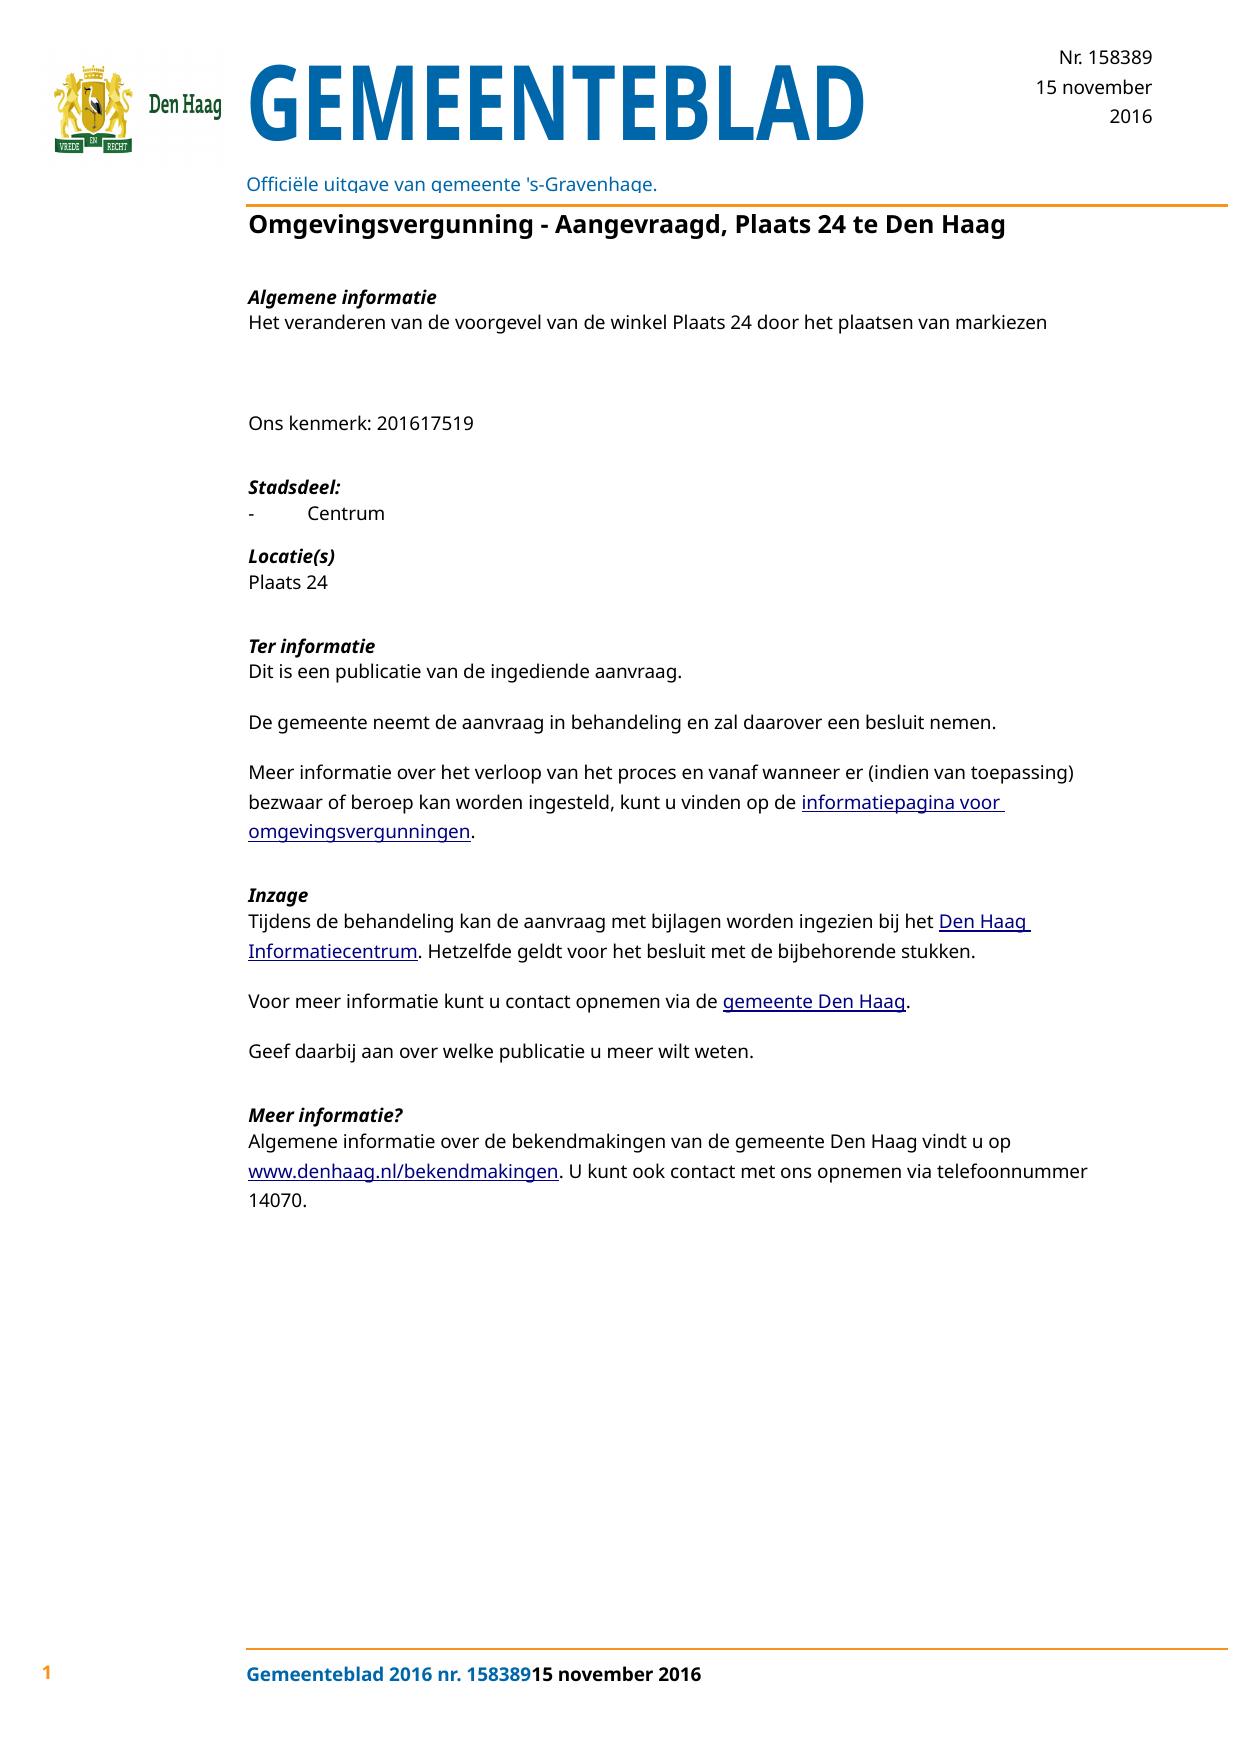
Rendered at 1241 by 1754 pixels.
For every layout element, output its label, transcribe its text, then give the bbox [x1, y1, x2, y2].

text Tijdens de behandeling kan de aanvraag met bijlagen worden ingezien bij het Den Haag Informatiecentrum. Hetzelfde geldt voor het besluit met de bijbehorende stukken. [248, 908, 1152, 964]
text De gemeente neemt de aanvraag in behandeling en zal daarover een besluit nemen. [248, 709, 1152, 735]
text Algemene informatie over de bekendmakingen van de gemeente Den Haag vindt u op www.denhaag.nl/bekendmakingen. U kunt ook contact met ons opnemen via telefoonnummer 14070. [248, 1128, 1152, 1213]
list Centrum [248, 500, 1152, 526]
text Meer informatie over het verloop van het proces en vanaf wanneer er (indien van toepassing) bezwaar of beroep kan worden ingesteld, kunt u vinden op de informatiepagina voor omgevingsvergunningen. [248, 759, 1152, 844]
text Het veranderen van de voorgevel van de winkel Plaats 24 door het plaatsen van markiezen [248, 309, 1152, 335]
text Omgevingsvergunning - Aangevraagd, Plaats 24 te Den Haag [248, 207, 1152, 241]
text Algemene informatie [248, 284, 1152, 309]
text Plaats 24 [248, 569, 1152, 595]
text Ter informatie [248, 633, 1152, 659]
text Dit is een publicatie van de ingediende aanvraag. [248, 659, 1152, 684]
text Inzage [248, 883, 1152, 908]
picture [41, 47, 231, 172]
text Stadsdeel: [248, 474, 1152, 500]
text Voor meer informatie kunt u contact opnemen via de gemeente Den Haag. [248, 988, 1152, 1014]
text Locatie(s) [248, 543, 1152, 569]
text Meer informatie? [248, 1103, 1152, 1128]
text Geef daarbij aan over welke publicatie u meer wilt weten. [248, 1039, 1152, 1064]
text Ons kenmerk: 201617519 [248, 410, 1152, 436]
